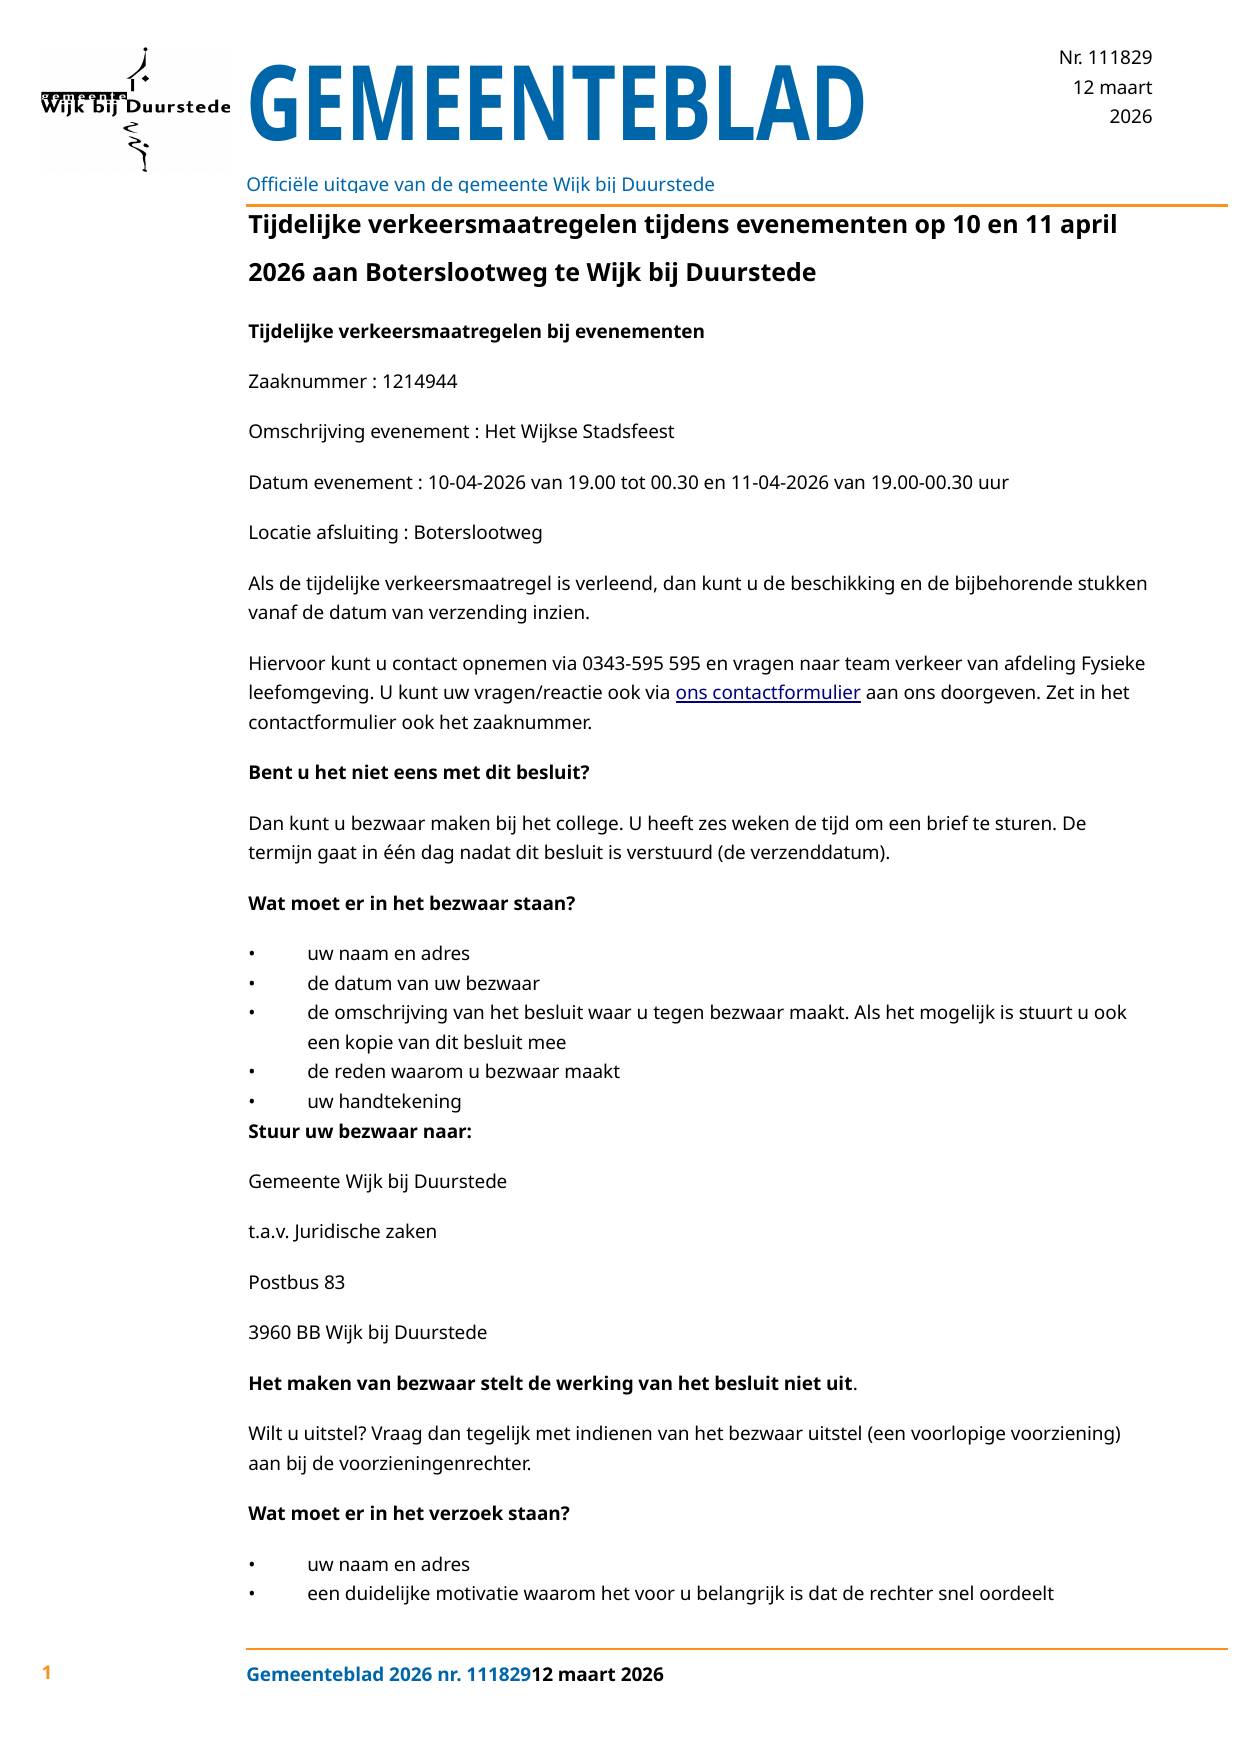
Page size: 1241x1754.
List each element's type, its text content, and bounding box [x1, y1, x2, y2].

list uw naam en adres [248, 1551, 1152, 1577]
text Wat moet er in het bezwaar staan? [248, 890, 1152, 916]
text 3960 BB Wijk bij Duurstede [248, 1319, 1152, 1345]
text Datum evenement : 10-04-2026 van 19.00 tot 00.30 en 11-04-2026 van 19.00-00.30 uur [248, 469, 1152, 495]
list uw naam en adres [248, 940, 1152, 966]
list de reden waarom u bezwaar maakt [248, 1059, 1152, 1084]
text Omschrijving evenement : Het Wijkse Stadsfeest [248, 419, 1152, 444]
text Bent u het niet eens met dit besluit? [248, 759, 1152, 785]
text Dan kunt u bezwaar maken bij het college. U heeft zes weken de tijd om een brief te sturen. De termijn gaat in één dag nadat dit besluit is verstuurd (de verzenddatum). [248, 810, 1152, 865]
text Tijdelijke verkeersmaatregelen tijdens evenementen op 10 en 11 april 2026 aan Boterslootweg te Wijk bij Duurstede [248, 207, 1152, 288]
text Zaaknummer : 1214944 [248, 368, 1152, 394]
list een duidelijke motivatie waarom het voor u belangrijk is dat de rechter snel oordeelt [248, 1580, 1152, 1606]
text Tijdelijke verkeersmaatregelen bij evenementen [248, 318, 1152, 344]
text t.a.v. Juridische zaken [248, 1219, 1152, 1244]
list de omschrijving van het besluit waar u tegen bezwaar maakt. Als het mogelijk is stuurt u ook een kopie van dit besluit mee [248, 999, 1152, 1055]
text Wilt u uitstel? Vraag dan tegelijk met indienen van het bezwaar uitstel (een voorlopige voorziening) aan bij de voorzieningenrechter. [248, 1420, 1152, 1476]
text Hiervoor kunt u contact opnemen via 0343-595 595 en vragen naar team verkeer van afdeling Fysieke leefomgeving. U kunt uw vragen/reactie ook via ons contactformulier aan ons doorgeven. Zet in het contactformulier ook het zaaknummer. [248, 650, 1152, 735]
list uw handtekening [248, 1088, 1152, 1114]
text Gemeente Wijk bij Duurstede [248, 1168, 1152, 1194]
text Postbus 83 [248, 1269, 1152, 1295]
text Het maken van bezwaar stelt de werking van het besluit niet uit. [248, 1370, 1152, 1396]
text Stuur uw bezwaar naar: [248, 1118, 1152, 1144]
text Locatie afsluiting : Boterslootweg [248, 519, 1152, 545]
picture [41, 47, 231, 172]
text Als de tijdelijke verkeersmaatregel is verleend, dan kunt u de beschikking en de bijbehorende stukken vanaf de datum van verzending inzien. [248, 570, 1152, 625]
text Wat moet er in het verzoek staan? [248, 1500, 1152, 1526]
list de datum van uw bezwaar [248, 970, 1152, 996]
